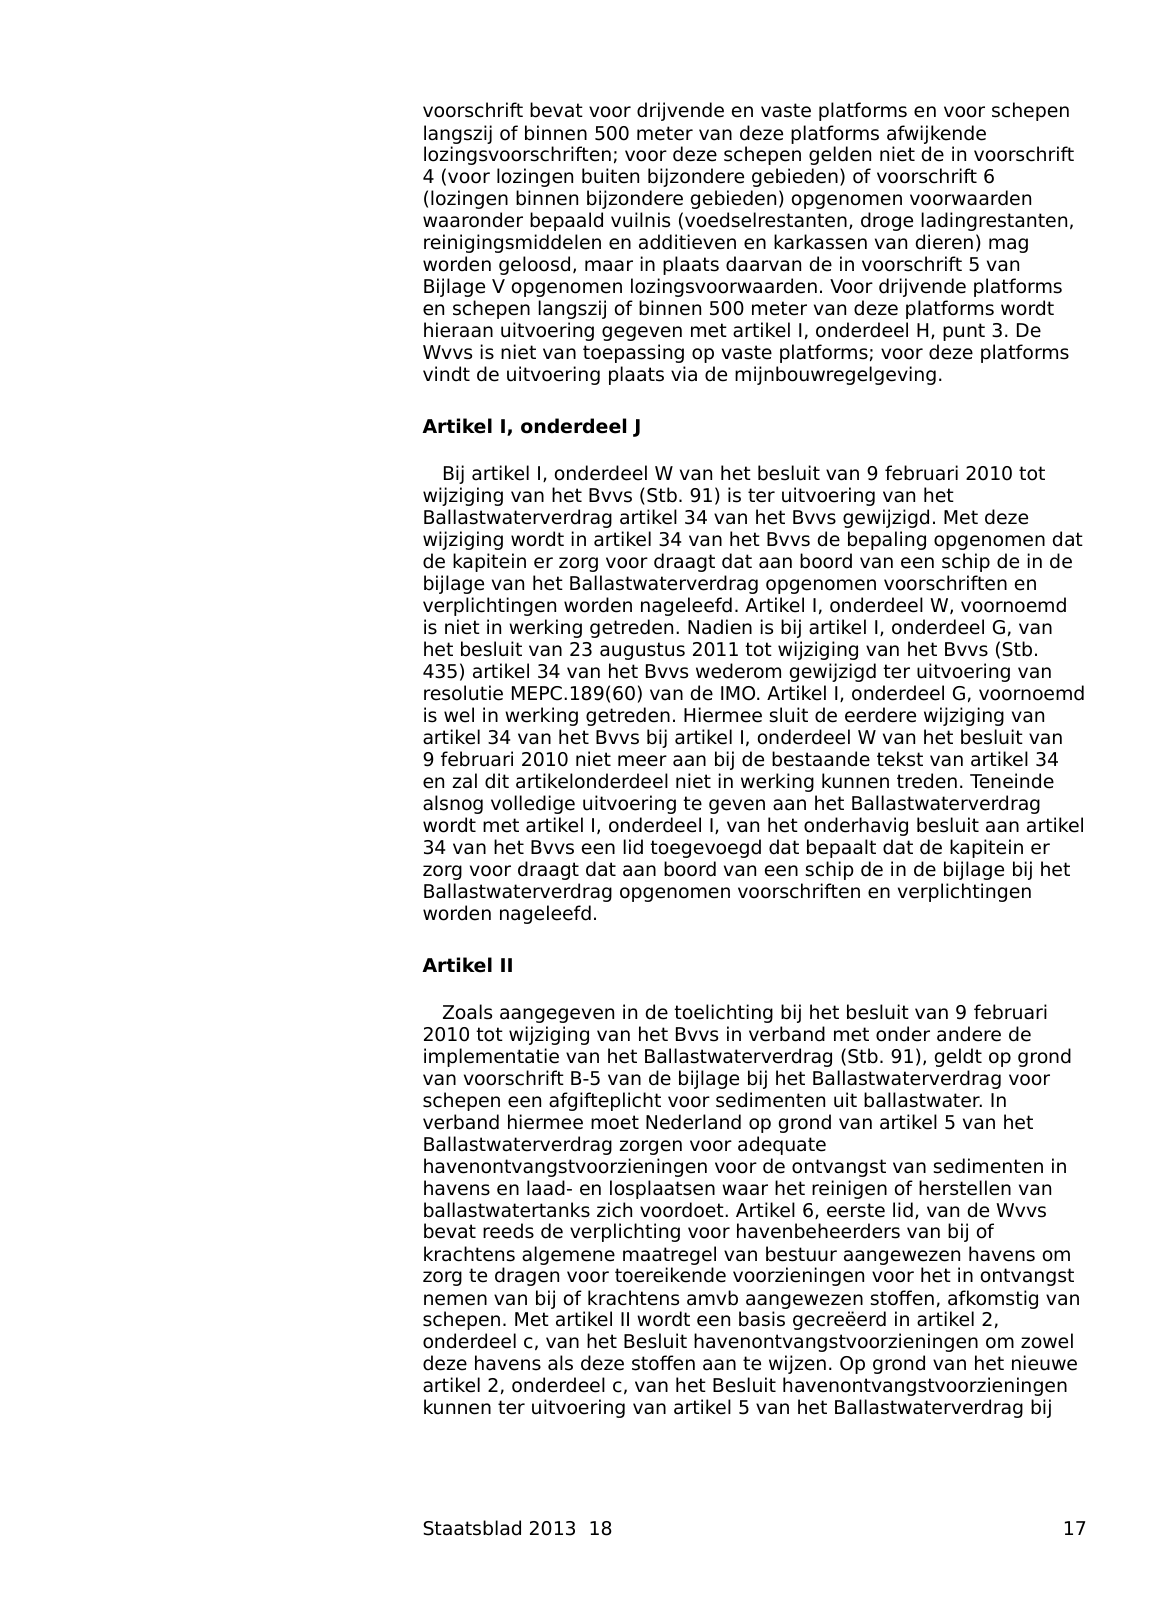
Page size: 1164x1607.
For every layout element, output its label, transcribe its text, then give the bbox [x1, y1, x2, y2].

subtitle Artikel II [422, 955, 1087, 977]
subtitle Artikel I, onderdeel J [422, 416, 1087, 438]
text Bij artikel I, onderdeel W van het besluit van 9 februari 2010 tot wijziging van het Bvvs (Stb. 91) is ter uitvoering van het Ballastwaterverdrag artikel 34 van het Bvvs gewijzigd. Met deze wijziging wordt in artikel 34 van het Bvvs de bepaling opgenomen dat de kapitein er zorg voor draagt dat aan boord van een schip de in de bijlage van het Ballastwaterverdrag opgenomen voorschriften en verplichtingen worden nageleefd. Artikel I, onderdeel W, voornoemd is niet in werking getreden. Nadien is bij artikel I, onderdeel G, van het besluit van 23 augustus 2011 tot wijziging van het Bvvs (Stb. 435) artikel 34 van het Bvvs wederom gewijzigd ter uitvoering van resolutie MEPC.189(60) van de IMO. Artikel I, onderdeel G, voornoemd is wel in werking getreden. Hiermee sluit de eerdere wijziging van artikel 34 van het Bvvs bij artikel I, onderdeel W van het besluit van 9 februari 2010 niet meer aan bij de bestaande tekst van artikel 34 en zal dit artikelonderdeel niet in werking kunnen treden. Teneinde alsnog volledige uitvoering te geven aan het Ballastwaterverdrag wordt met artikel I, onderdeel I, van het onderhavig besluit aan artikel 34 van het Bvvs een lid toegevoegd dat bepaalt dat de kapitein er zorg voor draagt dat aan boord van een schip de in de bijlage bij het Ballastwaterverdrag opgenomen voorschriften en verplichtingen worden nageleefd. [422, 463, 1087, 925]
text voorschrift bevat voor drijvende en vaste platforms en voor schepen langszij of binnen 500 meter van deze platforms afwijkende lozingsvoorschriften; voor deze schepen gelden niet de in voorschrift 4 (voor lozingen buiten bijzondere gebieden) of voorschrift 6 (lozingen binnen bijzondere gebieden) opgenomen voorwaarden waaronder bepaald vuilnis (voedselrestanten, droge ladingrestanten, reinigingsmiddelen en additieven en karkassen van dieren) mag worden geloosd, maar in plaats daarvan de in voorschrift 5 van Bijlage V opgenomen lozingsvoorwaarden. Voor drijvende platforms en schepen langszij of binnen 500 meter van deze platforms wordt hieraan uitvoering gegeven met artikel I, onderdeel H, punt 3. De Wvvs is niet van toepassing op vaste platforms; voor deze platforms vindt de uitvoering plaats via de mijnbouwregelgeving. [422, 100, 1087, 386]
text Zoals aangegeven in de toelichting bij het besluit van 9 februari 2010 tot wijziging van het Bvvs in verband met onder andere de implementatie van het Ballastwaterverdrag (Stb. 91), geldt op grond van voorschrift B-5 van de bijlage bij het Ballastwaterverdrag voor schepen een afgifteplicht voor sedimenten uit ballastwater. In verband hiermee moet Nederland op grond van artikel 5 van het Ballastwaterverdrag zorgen voor adequate havenontvangstvoorzieningen voor de ontvangst van sedimenten in havens en laad- en losplaatsen waar het reinigen of herstellen van ballastwatertanks zich voordoet. Artikel 6, eerste lid, van de Wvvs bevat reeds de verplichting voor havenbeheerders van bij of krachtens algemene maatregel van bestuur aangewezen havens om zorg te dragen voor toereikende voorzieningen voor het in ontvangst nemen van bij of krachtens amvb aangewezen stoffen, afkomstig van schepen. Met artikel II wordt een basis gecreëerd in artikel 2, onderdeel c, van het Besluit havenontvangstvoorzieningen om zowel deze havens als deze stoffen aan te wijzen. Op grond van het nieuwe artikel 2, onderdeel c, van het Besluit havenontvangstvoorzieningen kunnen ter uitvoering van artikel 5 van het Ballastwaterverdrag bij [422, 1002, 1087, 1419]
